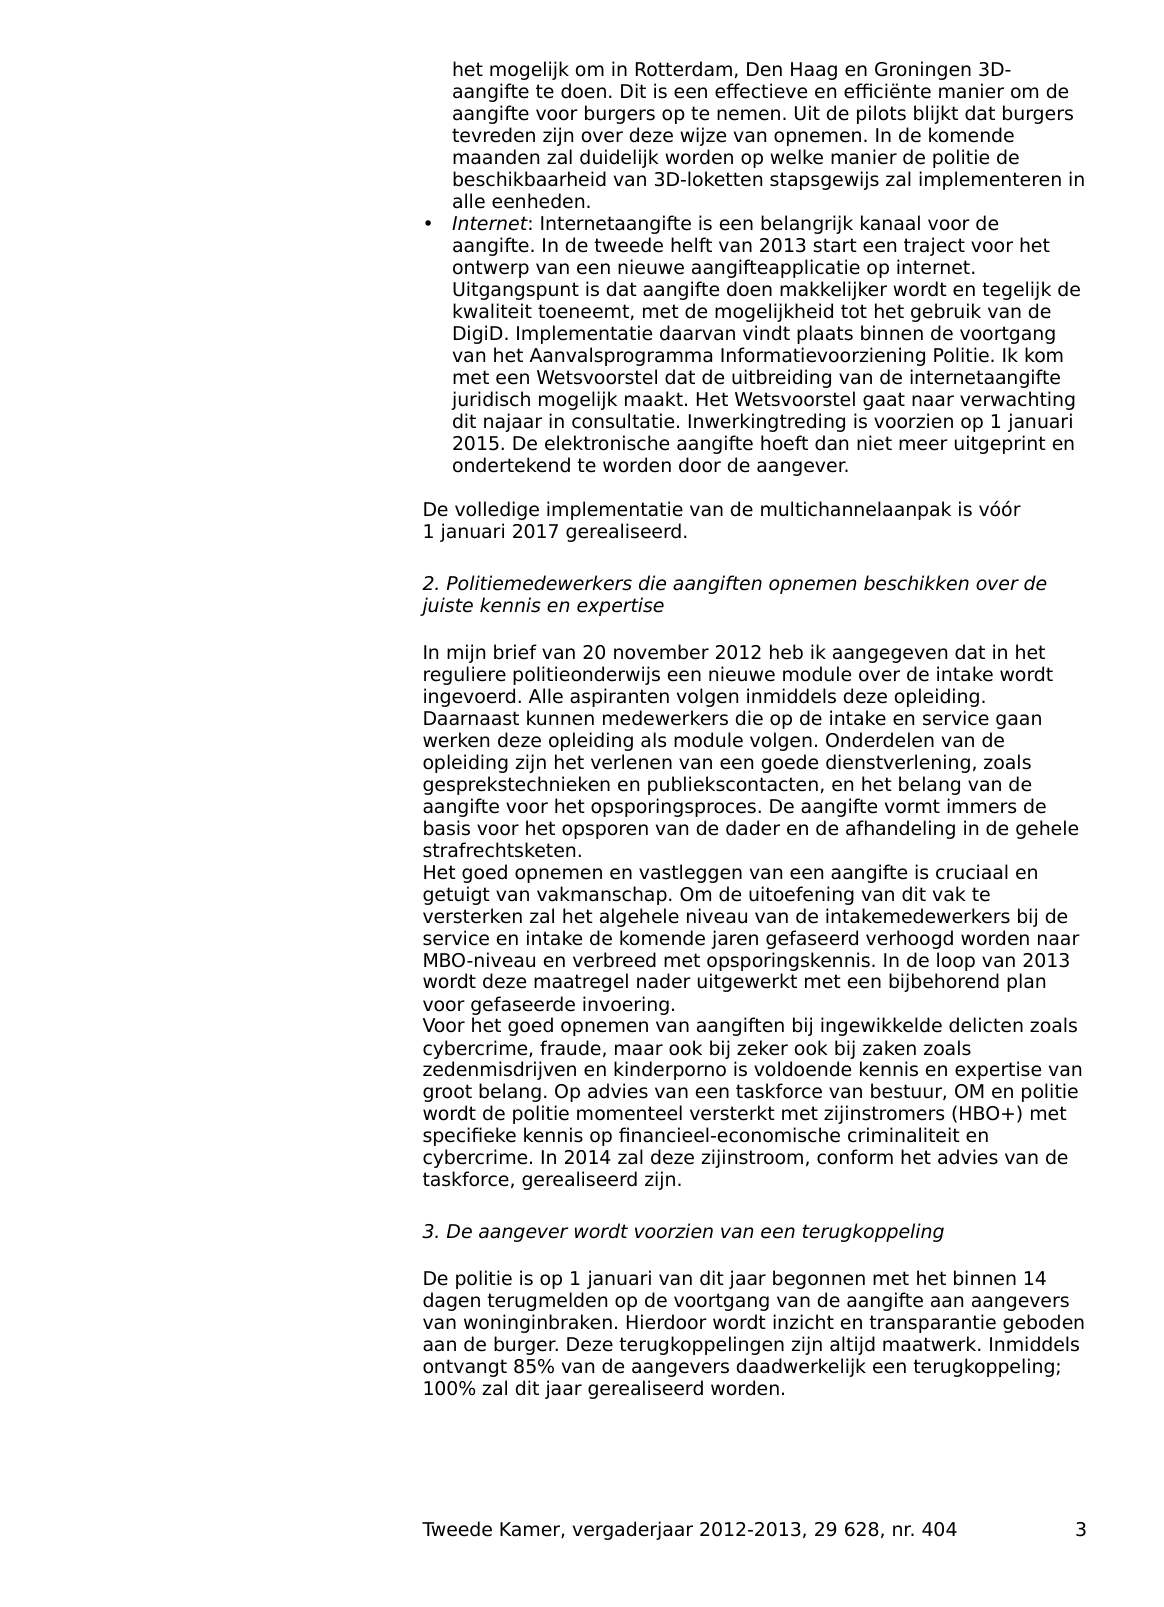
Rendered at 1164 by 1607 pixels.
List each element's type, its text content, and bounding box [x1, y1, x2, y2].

text Voor het goed opnemen van aangiften bij ingewikkelde delicten zoals cybercrime, fraude, maar ook bij zeker ook bij zaken zoals zedenmisdrijven en kinderporno is voldoende kennis en expertise van groot belang. Op advies van een taskforce van bestuur, OM en politie wordt de politie momenteel versterkt met zijinstromers (HBO+) met specifieke kennis op financieel-economische criminaliteit en cybercrime. In 2014 zal deze zijinstroom, conform het advies van de taskforce, gerealiseerd zijn. [422, 1015, 1087, 1191]
text Het goed opnemen en vastleggen van een aangifte is cruciaal en getuigt van vakmanschap. Om de uitoefening van dit vak te versterken zal het algehele niveau van de intakemedewerkers bij de service en intake de komende jaren gefaseerd verhoogd worden naar MBO-niveau en verbreed met opsporingskennis. In de loop van 2013 wordt deze maatregel nader uitgewerkt met een bijbehorend plan voor gefaseerde invoering. [422, 862, 1087, 1015]
text het mogelijk om in Rotterdam, Den Haag en Groningen 3D-aangifte te doen. Dit is een effectieve en efficiënte manier om de aangifte voor burgers op te nemen. Uit de pilots blijkt dat burgers tevreden zijn over deze wijze van opnemen. In de komende maanden zal duidelijk worden op welke manier de politie de beschikbaarheid van 3D-loketten stapsgewijs zal implementeren in alle eenheden. [422, 59, 1087, 213]
text • Internet: Internetaangifte is een belangrijk kanaal voor de aangifte. In de tweede helft van 2013 start een traject voor het ontwerp van een nieuwe aangifteapplicatie op internet. Uitgangspunt is dat aangifte doen makkelijker wordt en tegelijk de kwaliteit toeneemt, met de mogelijkheid tot het gebruik van de DigiD. Implementatie daarvan vindt plaats binnen de voortgang van het Aanvalsprogramma Informatievoorziening Politie. Ik kom met een Wetsvoorstel dat de uitbreiding van de internetaangifte juridisch mogelijk maakt. Het Wetsvoorstel gaat naar verwachting dit najaar in consultatie. Inwerkingtreding is voorzien op 1 januari 2015. De elektronische aangifte hoeft dan niet meer uitgeprint en ondertekend te worden door de aangever. [422, 213, 1087, 477]
subtitle 2. Politiemedewerkers die aangiften opnemen beschikken over de juiste kennis en expertise [422, 573, 1087, 617]
text De volledige implementatie van de multichannelaanpak is vóór 1 januari 2017 gerealiseerd. [422, 499, 1087, 543]
text In mijn brief van 20 november 2012 heb ik aangegeven dat in het reguliere politieonderwijs een nieuwe module over de intake wordt ingevoerd. Alle aspiranten volgen inmiddels deze opleiding. Daarnaast kunnen medewerkers die op de intake en service gaan werken deze opleiding als module volgen. Onderdelen van de opleiding zijn het verlenen van een goede dienstverlening, zoals gesprekstechnieken en publiekscontacten, en het belang van de aangifte voor het opsporingsproces. De aangifte vormt immers de basis voor het opsporen van de dader en de afhandeling in de gehele strafrechtsketen. [422, 642, 1087, 862]
subtitle 3. De aangever wordt voorzien van een terugkoppeling [422, 1221, 1087, 1243]
text De politie is op 1 januari van dit jaar begonnen met het binnen 14 dagen terugmelden op de voortgang van de aangifte aan aangevers van woninginbraken. Hierdoor wordt inzicht en transparantie geboden aan de burger. Deze terugkoppelingen zijn altijd maatwerk. Inmiddels ontvangt 85% van de aangevers daadwerkelijk een terugkoppeling; 100% zal dit jaar gerealiseerd worden. [422, 1268, 1087, 1400]
